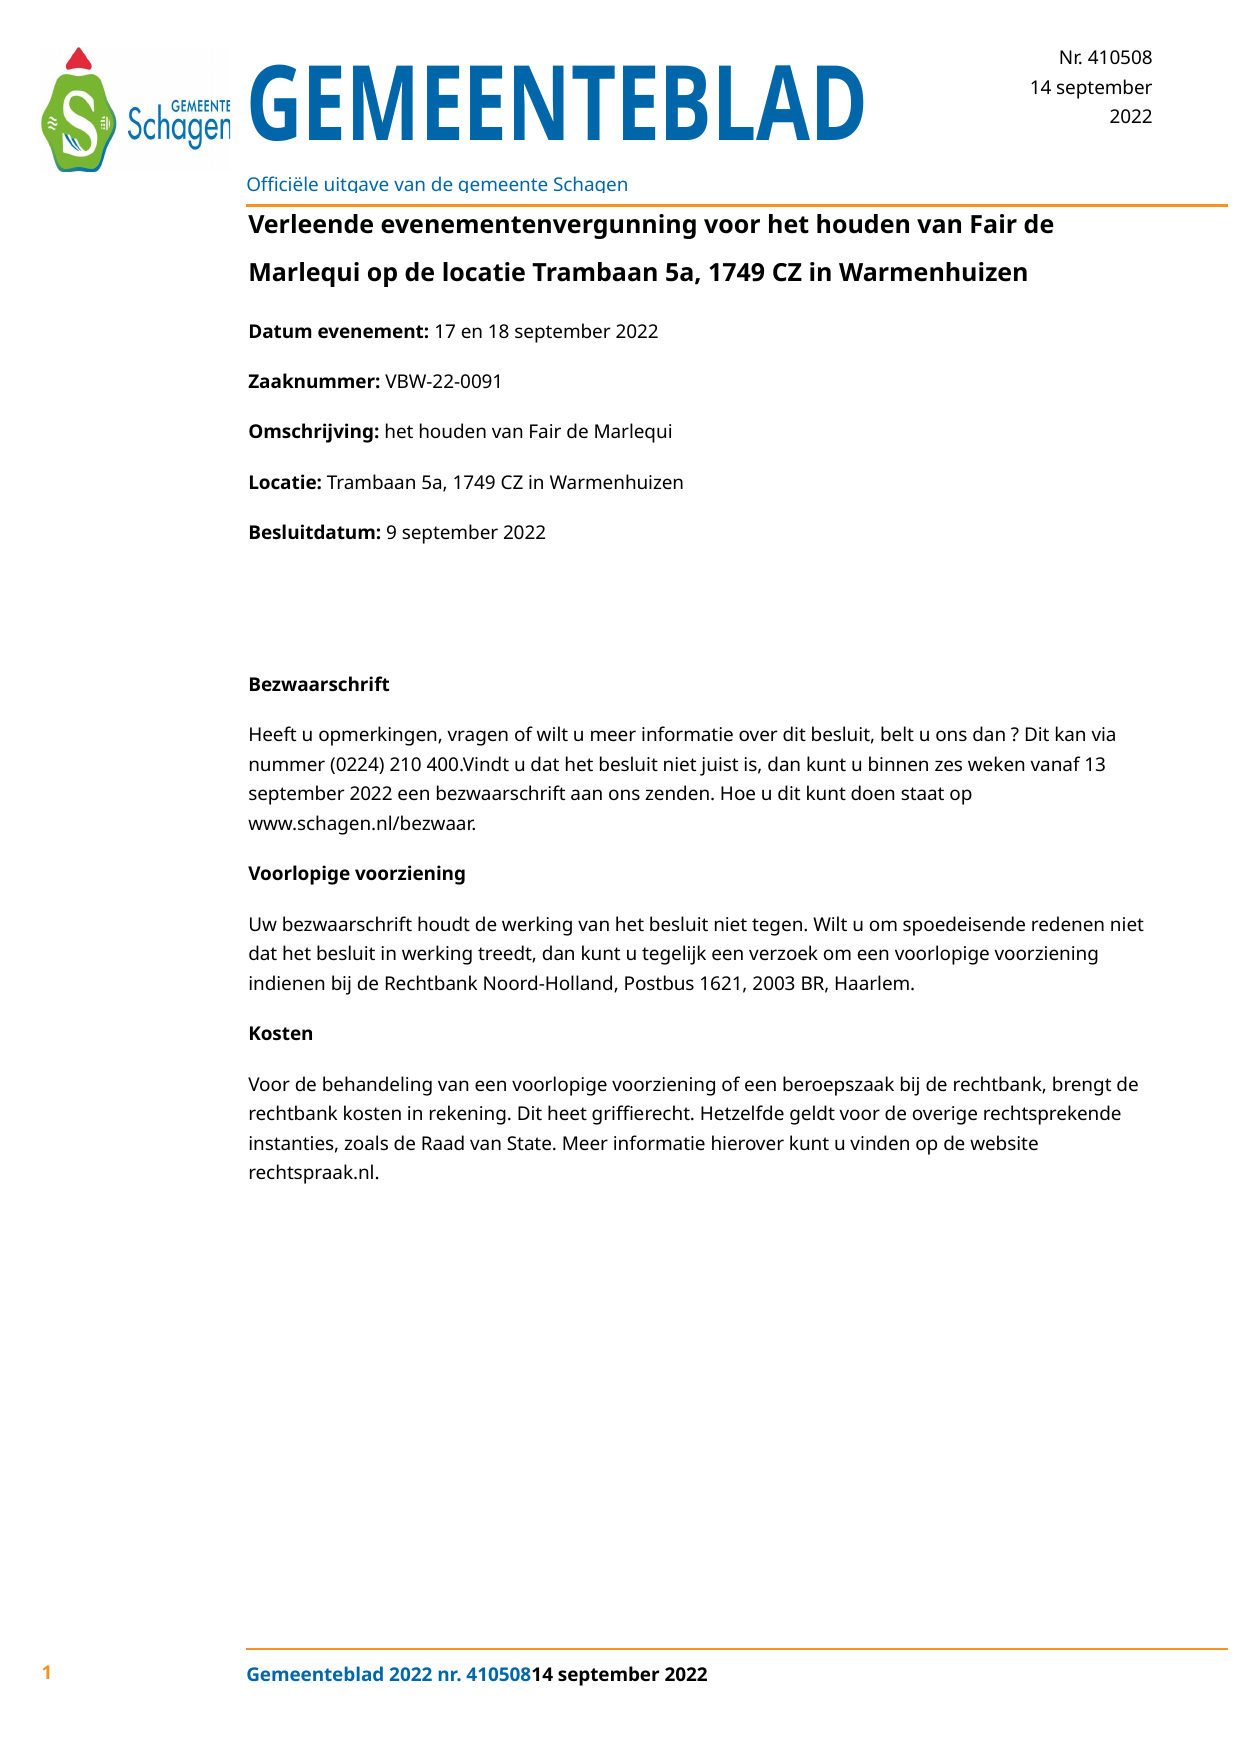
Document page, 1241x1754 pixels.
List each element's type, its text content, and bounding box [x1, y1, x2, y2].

text Bezwaarschrift [248, 671, 1152, 697]
text Voor de behandeling van een voorlopige voorziening of een beroepszaak bij de rechtbank, brengt de rechtbank kosten in rekening. Dit heet griffierecht. Hetzelfde geldt voor de overige rechtsprekende instanties, zoals de Raad van State. Meer informatie hierover kunt u vinden op de website rechtspraak.nl. [248, 1071, 1152, 1185]
text Kosten [248, 1020, 1152, 1046]
text Besluitdatum: 9 september 2022 [248, 519, 1152, 545]
text Omschrijving: het houden van Fair de Marlequi [248, 419, 1152, 444]
text Locatie: Trambaan 5a, 1749 CZ in Warmenhuizen [248, 469, 1152, 495]
text Heeft u opmerkingen, vragen of wilt u meer informatie over dit besluit, belt u ons dan ? Dit kan via nummer (0224) 210 400.Vindt u dat het besluit niet juist is, dan kunt u binnen zes weken vanaf 13 september 2022 een bezwaarschrift aan ons zenden. Hoe u dit kunt doen staat op www.schagen.nl/bezwaar. [248, 721, 1152, 836]
text Datum evenement: 17 en 18 september 2022 [248, 318, 1152, 344]
text Voorlopige voorziening [248, 860, 1152, 886]
picture [41, 47, 231, 172]
text Zaaknummer: VBW-22-0091 [248, 368, 1152, 394]
text Uw bezwaarschrift houdt de werking van het besluit niet tegen. Wilt u om spoedeisende redenen niet dat het besluit in werking treedt, dan kunt u tegelijk een verzoek om een voorlopige voorziening indienen bij de Rechtbank Noord-Holland, Postbus 1621, 2003 BR, Haarlem. [248, 911, 1152, 996]
text Verleende evenementenvergunning voor het houden van Fair de Marlequi op de locatie Trambaan 5a, 1749 CZ in Warmenhuizen [248, 207, 1152, 288]
